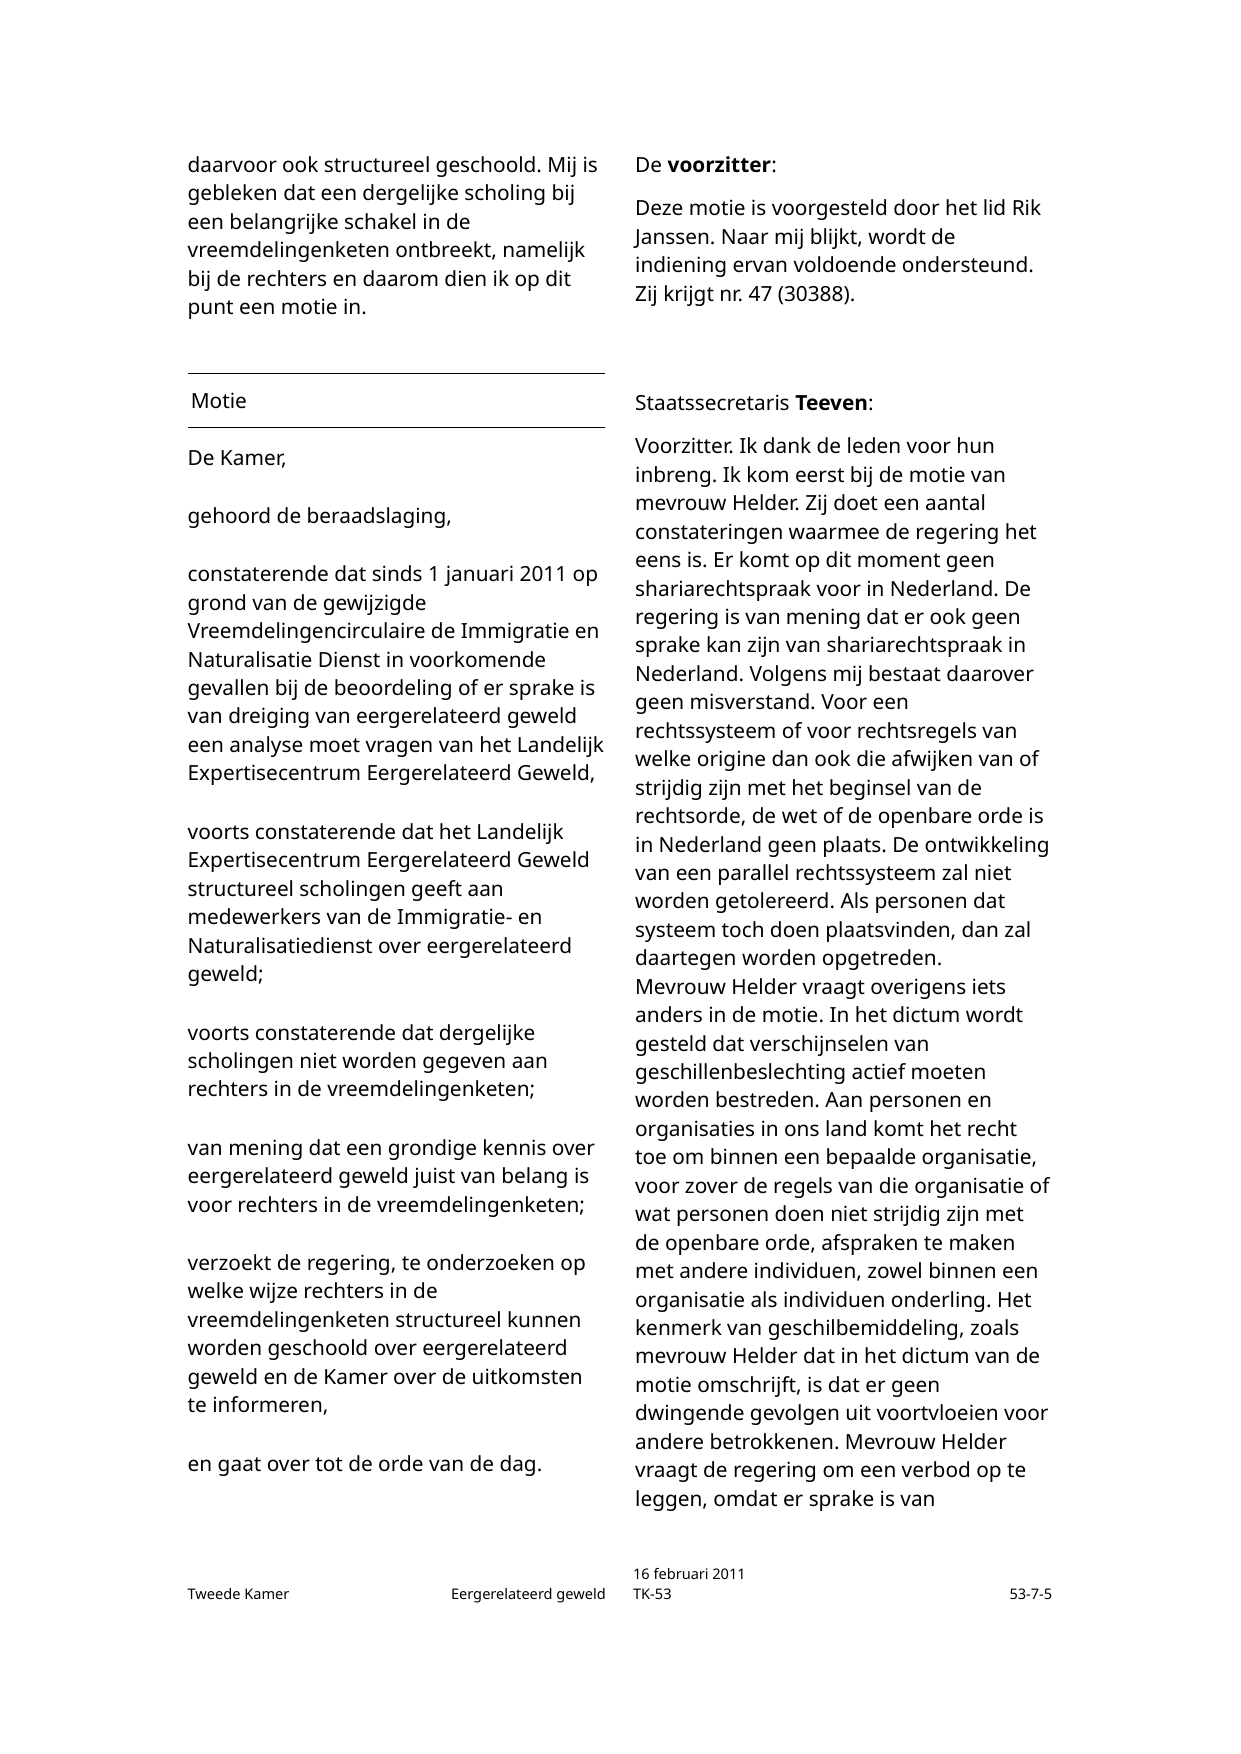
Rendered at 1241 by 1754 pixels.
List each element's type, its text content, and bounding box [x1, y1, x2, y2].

text gehoord de beraadslaging, [187, 501, 605, 529]
text Zij krijgt nr. 47 (30388). [635, 279, 1053, 307]
text daarvoor ook structureel geschoold. Mij is gebleken dat een dergelijke scholing bij een belangrijke schakel in de vreemdelingenketen ontbreekt, namelijk bij de rechters en daarom dien ik op dit punt een motie in. [187, 150, 605, 321]
text De Kamer, [187, 443, 605, 471]
text Staatssecretaris Teeven: [635, 388, 1053, 417]
text Mevrouw Helder vraagt overigens iets anders in de motie. In het dictum wordt gesteld dat verschijnselen van geschillenbeslechting actief moeten worden bestreden. Aan personen en organisaties in ons land komt het recht toe om binnen een bepaalde organisatie, voor zover de regels van die organisatie of wat personen doen niet strijdig zijn met de openbare orde, afspraken te maken met andere individuen, zowel binnen een organisatie als individuen onderling. Het kenmerk van geschilbemiddeling, zoals mevrouw Helder dat in het dictum van de motie omschrijft, is dat er geen dwingende gevolgen uit voortvloeien voor andere betrokkenen. Mevrouw Helder vraagt de regering om een verbod op te leggen, omdat er sprake is van [635, 972, 1053, 1512]
text voorts constaterende dat het Landelijk Expertisecentrum Eergerelateerd Geweld structureel scholingen geeft aan medewerkers van de Immigratie- en Naturalisatiedienst over eergerelateerd geweld; [187, 817, 605, 988]
text constaterende dat sinds 1 januari 2011 op grond van de gewijzigde Vreemdelingencirculaire de Immigratie en Naturalisatie Dienst in voorkomende gevallen bij de beoordeling of er sprake is van dreiging van eergerelateerd geweld een analyse moet vragen van het Landelijk Expertisecentrum Eergerelateerd Geweld, [187, 559, 605, 787]
text verzoekt de regering, te onderzoeken op welke wijze rechters in de vreemdelingenketen structureel kunnen worden geschoold over eergerelateerd geweld en de Kamer over de uitkomsten te informeren, [187, 1248, 605, 1419]
text en gaat over tot de orde van de dag. [187, 1449, 605, 1477]
text Deze motie is voorgesteld door het lid Rik Janssen. Naar mij blijkt, wordt de indiening ervan voldoende ondersteund. [635, 193, 1053, 279]
text van mening dat een grondige kennis over eergerelateerd geweld juist van belang is voor rechters in de vreemdelingenketen; [187, 1133, 605, 1218]
subtitle Motie [187, 374, 605, 428]
text De voorzitter: [635, 150, 1053, 178]
text voorts constaterende dat dergelijke scholingen niet worden gegeven aan rechters in de vreemdelingenketen; [187, 1018, 605, 1103]
text Voorzitter. Ik dank de leden voor hun inbreng. Ik kom eerst bij de motie van mevrouw Helder. Zij doet een aantal constateringen waarmee de regering het eens is. Er komt op dit moment geen shariarechtspraak voor in Nederland. De regering is van mening dat er ook geen sprake kan zijn van shariarechtspraak in Nederland. Volgens mij bestaat daarover geen misverstand. Voor een rechtssysteem of voor rechtsregels van welke origine dan ook die afwijken van of strijdig zijn met het beginsel van de rechtsorde, de wet of de openbare orde is in Nederland geen plaats. De ontwikkeling van een parallel rechtssysteem zal niet worden getolereerd. Als personen dat systeem toch doen plaatsvinden, dan zal daartegen worden opgetreden. [635, 432, 1053, 972]
text  [635, 337, 1053, 366]
